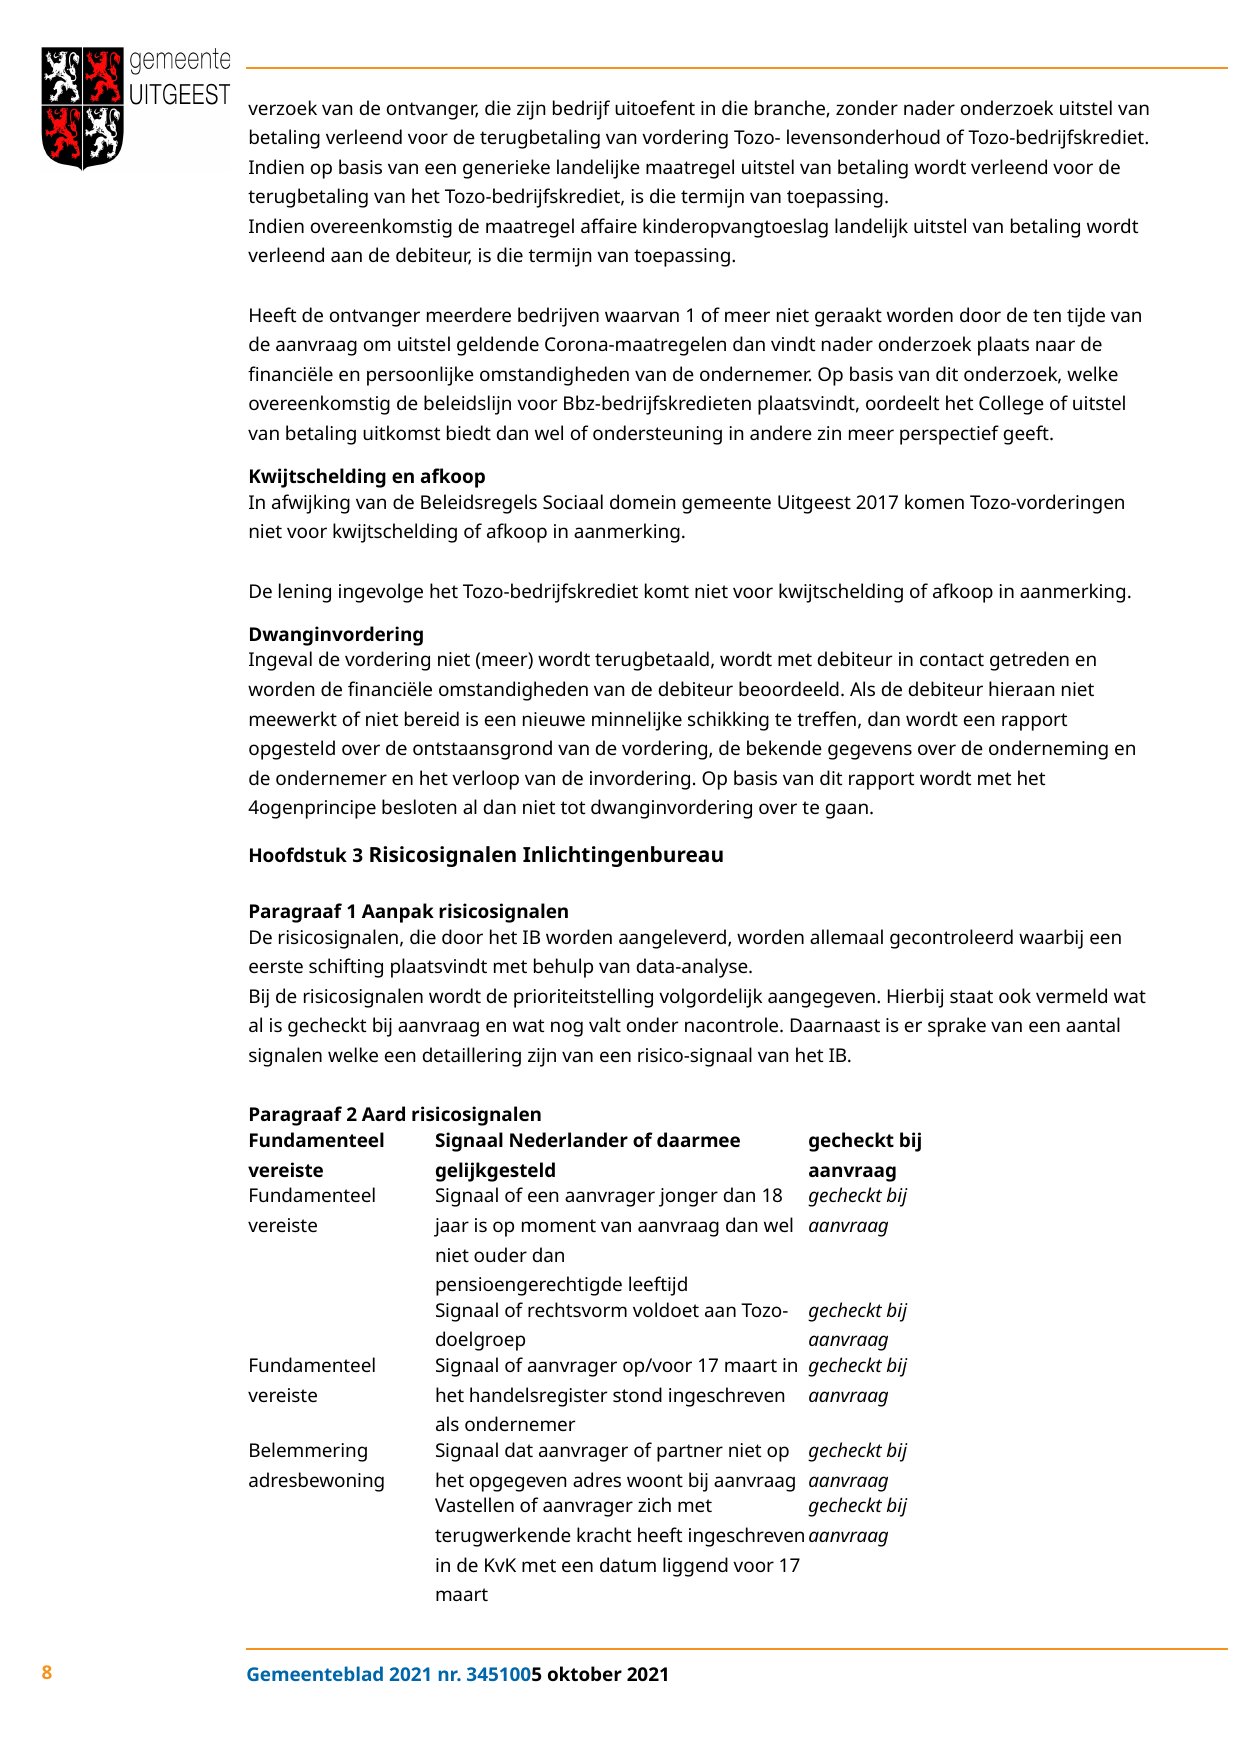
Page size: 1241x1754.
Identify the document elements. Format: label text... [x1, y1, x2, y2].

text De risicosignalen, die door het IB worden aangeleverd, worden allemaal gecontroleerd waarbij een eerste schifting plaatsvindt met behulp van data-analyse. [248, 924, 1152, 979]
table_header Fundamenteel vereiste [248, 1127, 435, 1183]
text In afwijking van de Beleidsregels Sociaal domein gemeente Uitgeest 2017 komen Tozo-vorderingen niet voor kwijtschelding of afkoop in aanmerking. [248, 489, 1152, 544]
text Heeft de ontvanger meerdere bedrijven waarvan 1 of meer niet geraakt worden door de ten tijde van de aanvraag om uitstel geldende Corona-maatregelen dan vindt nader onderzoek plaats naar de financiële en persoonlijke omstandigheden van de ondernemer. Op basis van dit onderzoek, welke overeenkomstig de beleidslijn voor Bbz-bedrijfskredieten plaatsvindt, oordeelt het College of uitstel van betaling uitkomst biedt dan wel of ondersteuning in andere zin meer perspectief geeft. [248, 302, 1152, 446]
text Indien op basis van een generieke landelijke maatregel uitstel van betaling wordt verleend voor de terugbetaling van het Tozo-bedrijfskrediet, is die termijn van toepassing. [248, 154, 1152, 209]
table_cell Belemmering adresbewoning [248, 1437, 435, 1493]
table_cell [980, 1297, 1152, 1352]
table_cell [248, 1297, 435, 1352]
table_cell [980, 1353, 1152, 1437]
table_cell Signaal of een aanvrager jonger dan 18 jaar is op moment van aanvraag dan wel niet ouder dan pensioengerechtigde leeftijd [435, 1183, 808, 1297]
text Ingeval de vordering niet (meer) wordt terugbetaald, wordt met debiteur in contact getreden en worden de financiële omstandigheden van de debiteur beoordeeld. Als de debiteur hieraan niet meewerkt of niet bereid is een nieuwe minnelijke schikking te treffen, dan wordt een rapport opgesteld over de ontstaansgrond van de vordering, de bekende gegevens over de onderneming en de ondernemer en het verloop van de invordering. Op basis van dit rapport wordt met het 4ogenprincipe besloten al dan niet tot dwanginvordering over te gaan. [248, 647, 1152, 820]
table_cell [980, 1493, 1152, 1607]
table_cell Fundamenteel vereiste [248, 1353, 435, 1437]
text Bij de risicosignalen wordt de prioriteitstelling volgordelijk aangegeven. Hierbij staat ook vermeld wat al is gecheckt bij aanvraag en wat nog valt onder nacontrole. Daarnaast is er sprake van een aantal signalen welke een detaillering zijn van een risico-signaal van het IB. [248, 983, 1152, 1068]
text Dwanginvordering [248, 621, 1152, 647]
table_cell gecheckt bij aanvraag [808, 1493, 980, 1607]
table_header [980, 1127, 1152, 1183]
table_cell [980, 1437, 1152, 1493]
table_header Signaal Nederlander of daarmee gelijkgesteld [435, 1127, 808, 1183]
text Kwijtschelding en afkoop [248, 463, 1152, 489]
table_cell Fundamenteel vereiste [248, 1183, 435, 1297]
table_cell gecheckt bij aanvraag [808, 1297, 980, 1352]
table_cell Vastellen of aanvrager zich met terugwerkende kracht heeft ingeschreven in de KvK met een datum liggend voor 17 maart [435, 1493, 808, 1607]
text Paragraaf 2 Aard risicosignalen [248, 1101, 1152, 1127]
table_cell gecheckt bij aanvraag [808, 1183, 980, 1297]
table_cell gecheckt bij aanvraag [808, 1353, 980, 1437]
text De lening ingevolge het Tozo-bedrijfskrediet komt niet voor kwijtschelding of afkoop in aanmerking. [248, 578, 1152, 603]
table_cell Signaal dat aanvrager of partner niet op het opgegeven adres woont bij aanvraag [435, 1437, 808, 1493]
text Paragraaf 1 Aanpak risicosignalen [248, 898, 1152, 924]
table_cell gecheckt bij aanvraag [808, 1437, 980, 1493]
table_cell [248, 1493, 435, 1607]
table_header gecheckt bij aanvraag [808, 1127, 980, 1183]
table_cell [980, 1183, 1152, 1297]
table_cell Signaal of rechtsvorm voldoet aan Tozo-doelgroep [435, 1297, 808, 1352]
text verzoek van de ontvanger, die zijn bedrijf uitoefent in die branche, zonder nader onderzoek uitstel van betaling verleend voor de terugbetaling van vordering Tozo- levensonderhoud of Tozo-bedrijfskrediet. [248, 95, 1152, 150]
text Hoofdstuk 3 Risicosignalen Inlichtingenbureau [248, 840, 1152, 869]
picture [41, 47, 231, 172]
text Indien overeenkomstig de maatregel affaire kinderopvangtoeslag landelijk uitstel van betaling wordt verleend aan de debiteur, is die termijn van toepassing. [248, 213, 1152, 268]
table_cell Signaal of aanvrager op/voor 17 maart in het handelsregister stond ingeschreven als ondernemer [435, 1353, 808, 1437]
